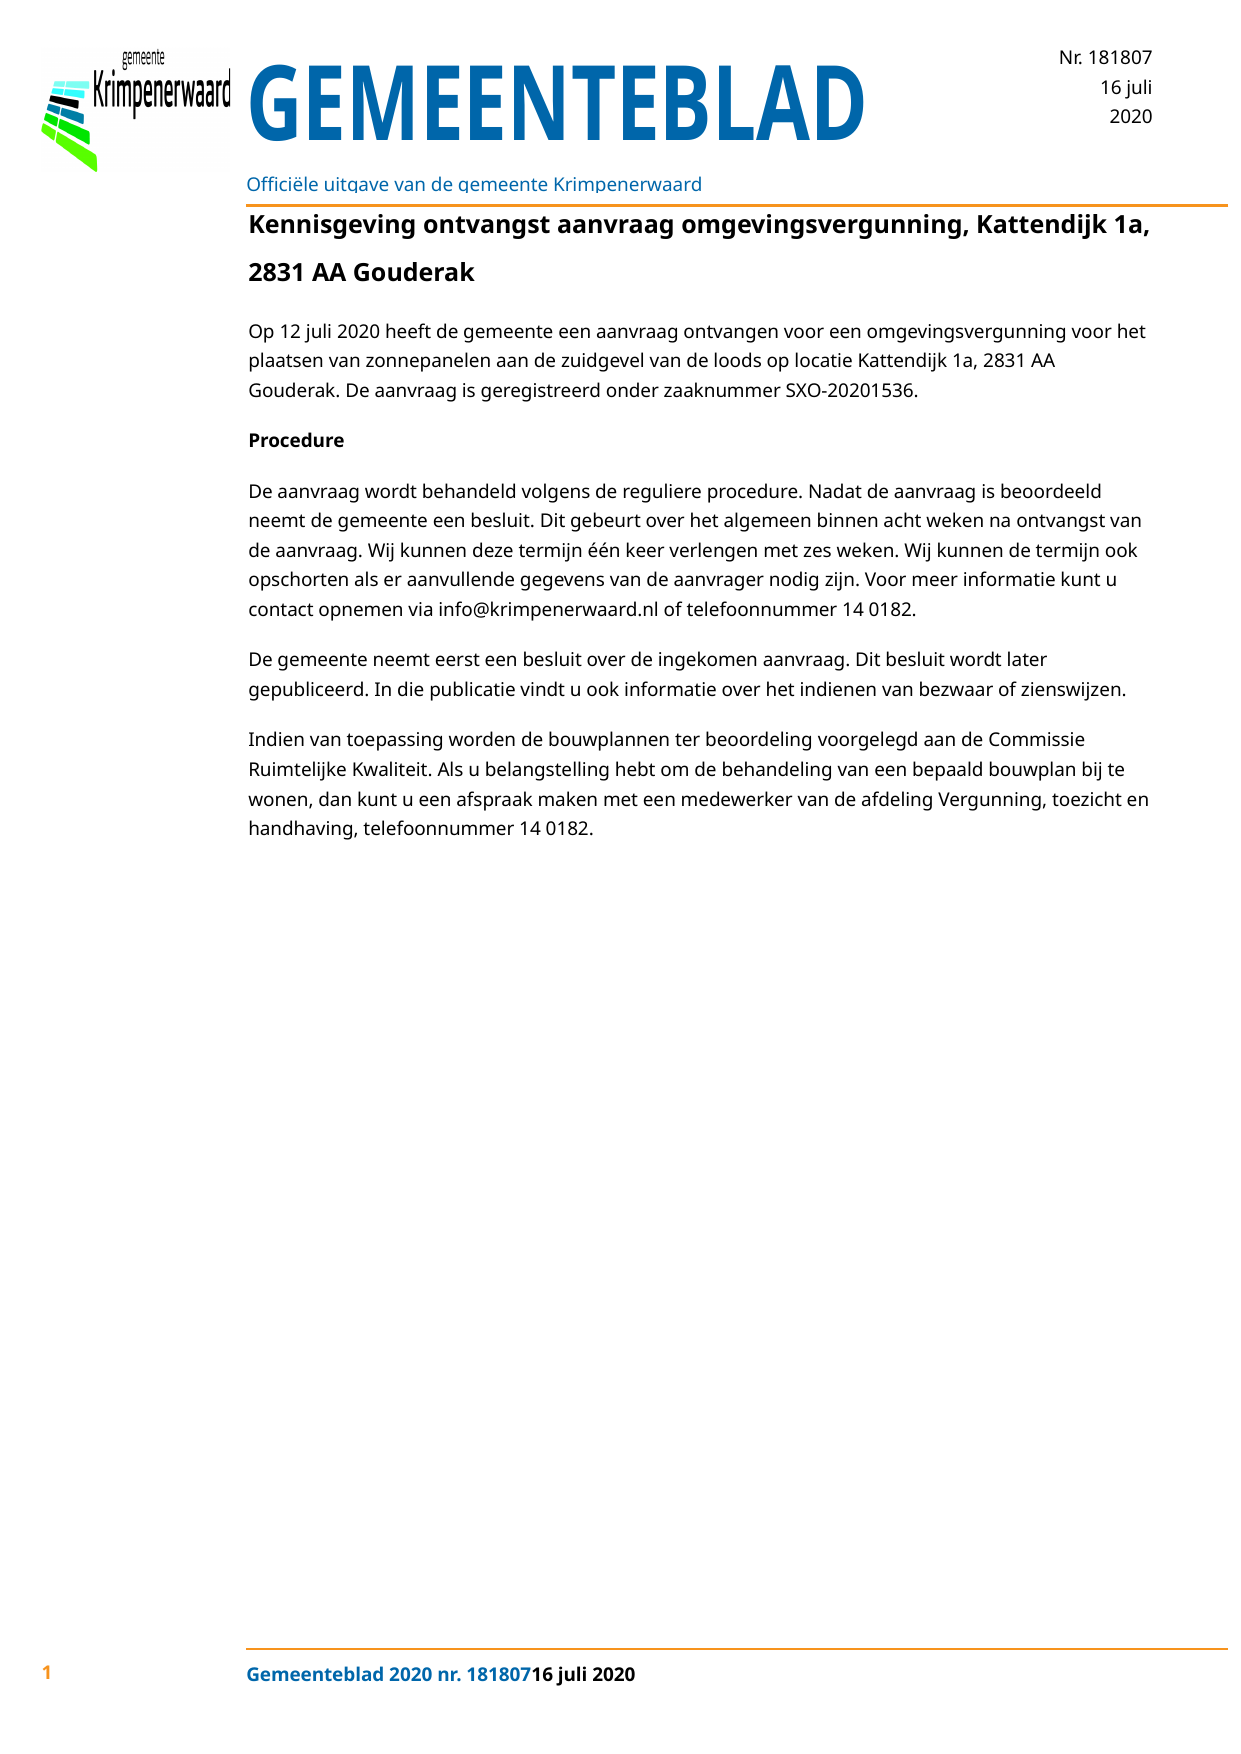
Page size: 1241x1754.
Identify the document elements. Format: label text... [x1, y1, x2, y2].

text Op 12 juli 2020 heeft de gemeente een aanvraag ontvangen voor een omgevingsvergunning voor het plaatsen van zonnepanelen aan de zuidgevel van de loods op locatie Kattendijk 1a, 2831 AA Gouderak. De aanvraag is geregistreerd onder zaaknummer SXO-20201536. [248, 318, 1152, 403]
text De aanvraag wordt behandeld volgens de reguliere procedure. Nadat de aanvraag is beoordeeld neemt de gemeente een besluit. Dit gebeurt over het algemeen binnen acht weken na ontvangst van de aanvraag. Wij kunnen deze termijn één keer verlengen met zes weken. Wij kunnen de termijn ook opschorten als er aanvullende gegevens van de aanvrager nodig zijn. Voor meer informatie kunt u contact opnemen via info@krimpenerwaard.nl of telefoonnummer 14 0182. [248, 478, 1152, 622]
text Kennisgeving ontvangst aanvraag omgevingsvergunning, Kattendijk 1a, 2831 AA Gouderak [248, 207, 1152, 288]
text De gemeente neemt eerst een besluit over de ingekomen aanvraag. Dit besluit wordt later gepubliceerd. In die publicatie vindt u ook informatie over het indienen van bezwaar of zienswijzen. [248, 647, 1152, 702]
text Indien van toepassing worden de bouwplannen ter beoordeling voorgelegd aan de Commissie Ruimtelijke Kwaliteit. Als u belangstelling hebt om de behandeling van een bepaald bouwplan bij te wonen, dan kunt u een afspraak maken met een medewerker van de afdeling Vergunning, toezicht en handhaving, telefoonnummer 14 0182. [248, 727, 1152, 841]
picture [41, 47, 231, 172]
text Procedure [248, 427, 1152, 453]
